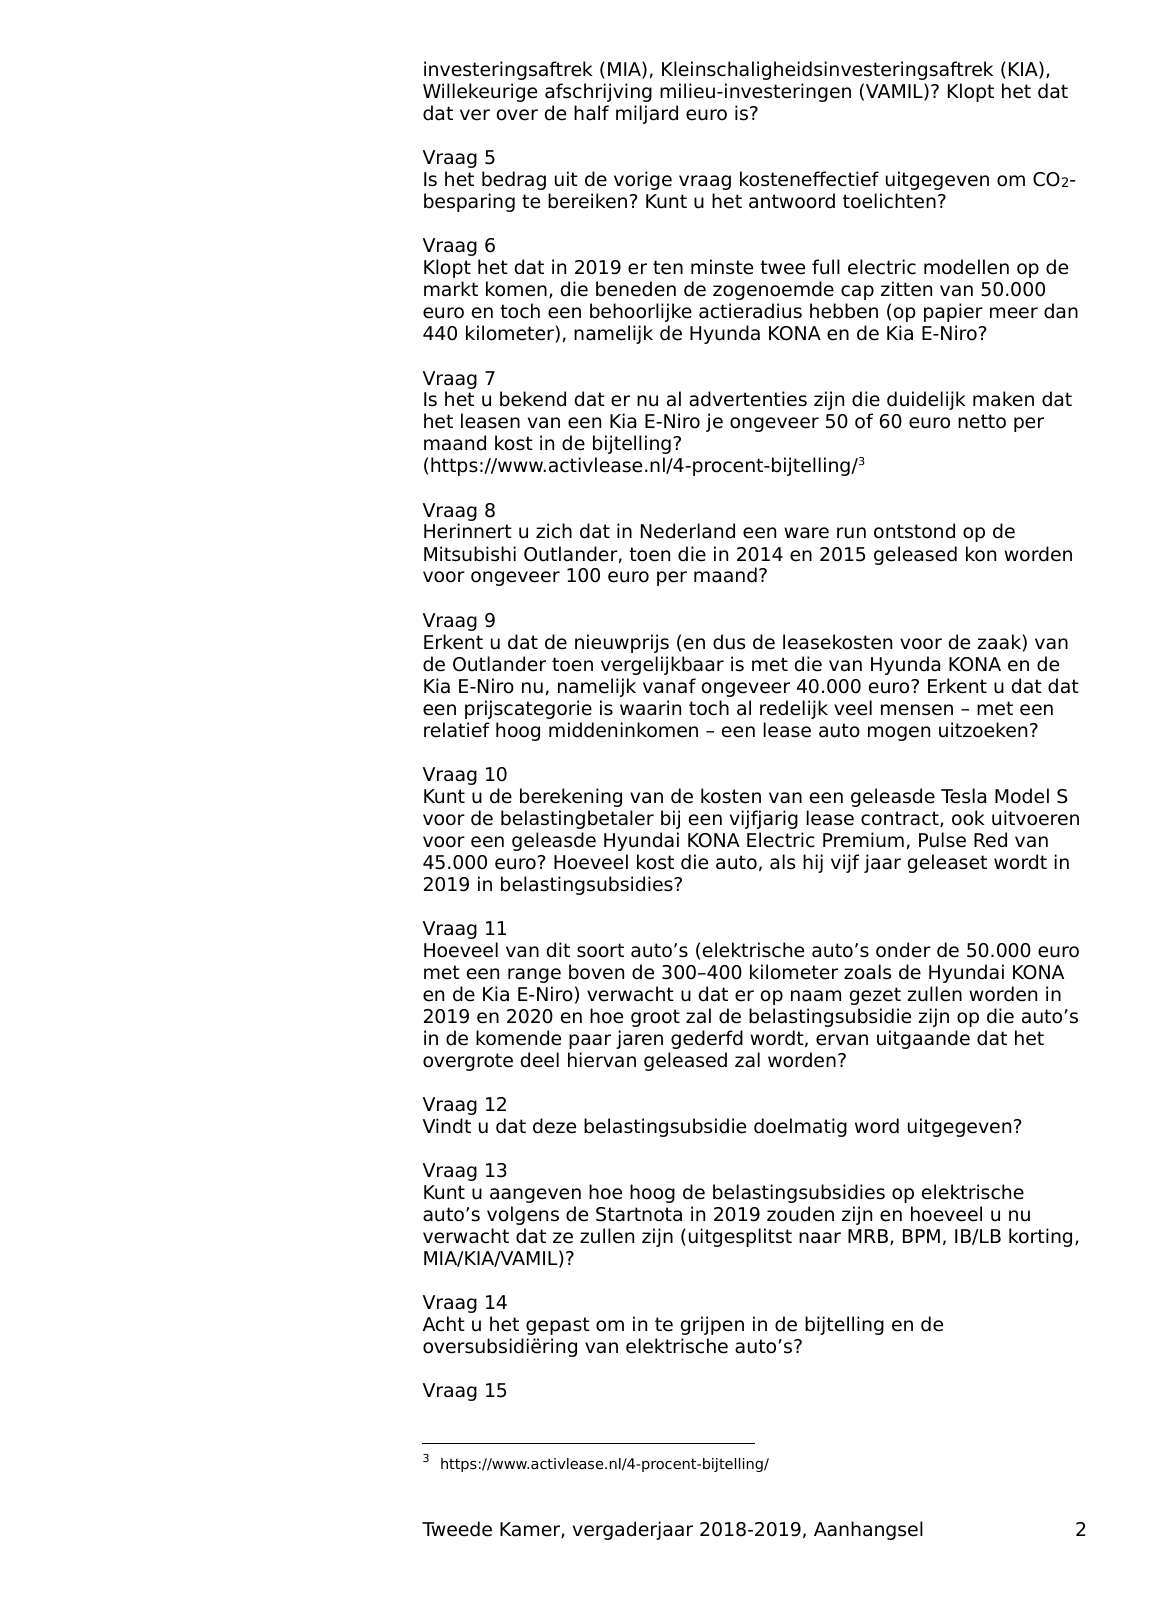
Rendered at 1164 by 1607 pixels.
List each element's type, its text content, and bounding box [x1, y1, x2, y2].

text Acht u het gepast om in te grijpen in de bijtelling en de oversubsidiëring van elektrische auto’s? [422, 1314, 1087, 1358]
text (https://www.activlease.nl/4-procent-bijtelling/ [422, 455, 1087, 477]
text Vindt u dat deze belastingsubsidie doelmatig word uitgegeven? [422, 1116, 1087, 1138]
text Hoeveel van dit soort auto’s (elektrische auto’s onder de 50.000 euro met een range boven de 300–400 kilometer zoals de Hyundai KONA en de Kia E-Niro) verwacht u dat er op naam gezet zullen worden in 2019 en 2020 en hoe groot zal de belastingsubsidie zijn op die auto’s in de komende paar jaren gederfd wordt, ervan uitgaande dat het overgrote deel hiervan geleased zal worden? [422, 940, 1087, 1072]
text Vraag 14 [422, 1292, 1087, 1314]
text Klopt het dat in 2019 er ten minste twee full electric modellen op de markt komen, die beneden de zogenoemde cap zitten van 50.000 euro en toch een behoorlijke actieradius hebben (op papier meer dan 440 kilometer), namelijk de Hyunda KONA en de Kia E-Niro? [422, 257, 1087, 345]
text Kunt u de berekening van de kosten van een geleasde Tesla Model S voor de belastingbetaler bij een vijfjarig lease contract, ook uitvoeren voor een geleasde Hyundai KONA Electric Premium, Pulse Red van 45.000 euro? Hoeveel kost die auto, als hij vijf jaar geleaset wordt in 2019 in belastingsubsidies? [422, 786, 1087, 896]
text Is het bedrag uit de vorige vraag kosteneffectief uitgegeven om CO2-besparing te bereiken? Kunt u het antwoord toelichten? [422, 169, 1087, 213]
text Vraag 12 [422, 1094, 1087, 1116]
text Vraag 5 [422, 147, 1087, 169]
text Erkent u dat de nieuwprijs (en dus de leasekosten voor de zaak) van de Outlander toen vergelijkbaar is met die van Hyunda KONA en de Kia E-Niro nu, namelijk vanaf ongeveer 40.000 euro? Erkent u dat dat een prijscategorie is waarin toch al redelijk veel mensen – met een relatief hoog middeninkomen – een lease auto mogen uitzoeken? [422, 632, 1087, 741]
text Vraag 7 [422, 367, 1087, 389]
text Vraag 13 [422, 1160, 1087, 1182]
text Vraag 15 [422, 1380, 1087, 1402]
text Kunt u aangeven hoe hoog de belastingsubsidies op elektrische auto’s volgens de Startnota in 2019 zouden zijn en hoeveel u nu verwacht dat ze zullen zijn (uitgesplitst naar MRB, BPM, IB/LB korting, MIA/KIA/VAMIL)? [422, 1182, 1087, 1270]
text Vraag 8 [422, 499, 1087, 521]
text https://www.activlease.nl/4-procent-bijtelling/ [422, 1452, 1087, 1474]
text Is het u bekend dat er nu al advertenties zijn die duidelijk maken dat het leasen van een Kia E-Niro je ongeveer 50 of 60 euro netto per maand kost in de bijtelling? [422, 389, 1087, 455]
text Vraag 6 [422, 235, 1087, 257]
text Herinnert u zich dat in Nederland een ware run ontstond op de Mitsubishi Outlander, toen die in 2014 en 2015 geleased kon worden voor ongeveer 100 euro per maand? [422, 521, 1087, 587]
text investeringsaftrek (MIA), Kleinschaligheidsinvesteringsaftrek (KIA), Willekeurige afschrijving milieu-investeringen (VAMIL)? Klopt het dat dat ver over de half miljard euro is? [422, 59, 1087, 125]
text Vraag 11 [422, 918, 1087, 940]
text Vraag 9 [422, 609, 1087, 632]
text Vraag 10 [422, 764, 1087, 786]
